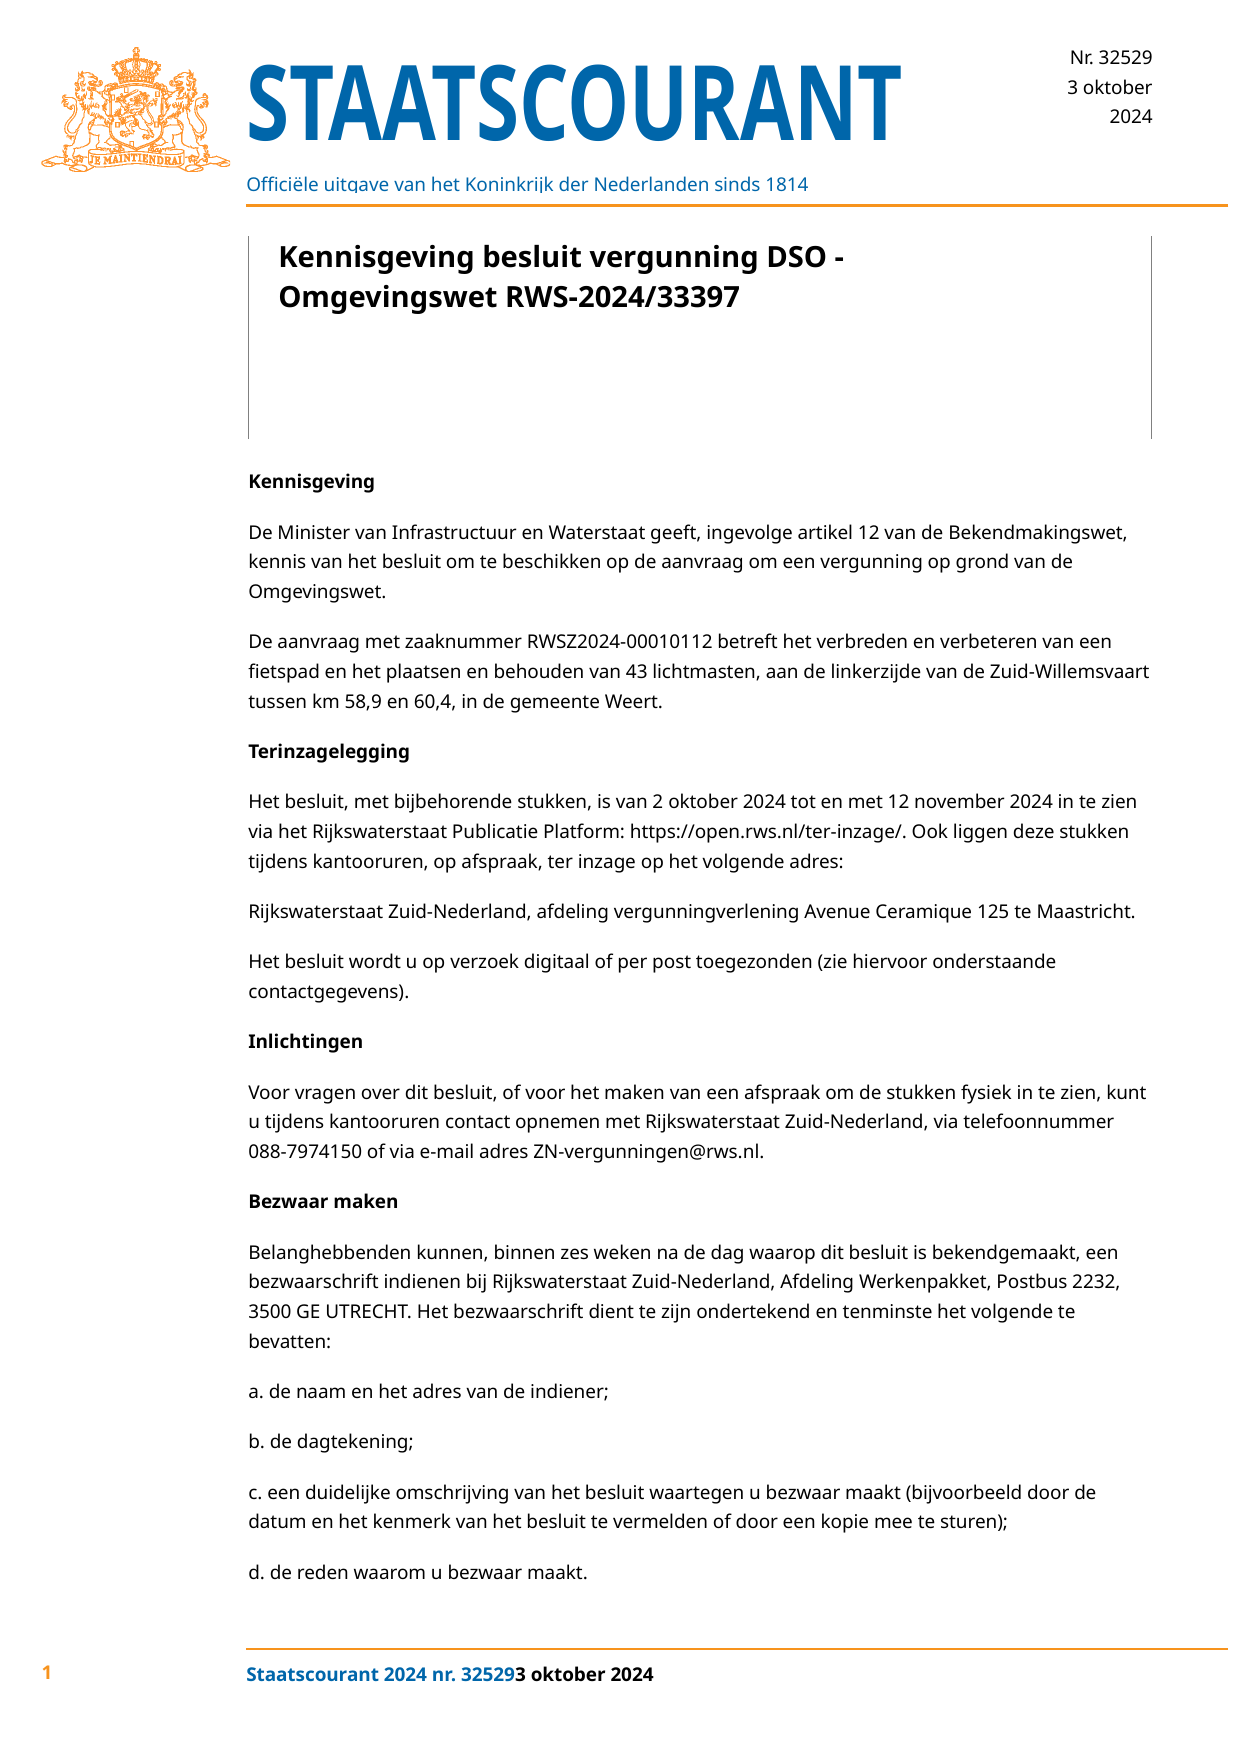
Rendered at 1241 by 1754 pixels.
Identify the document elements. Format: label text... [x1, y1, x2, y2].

picture [912, 236, 1090, 414]
text Het besluit wordt u op verzoek digitaal of per post toegezonden (zie hiervoor onderstaande contactgegevens). [248, 949, 1152, 1004]
text Inlichtingen [248, 1029, 1152, 1054]
table_header Kennisgeving besluit vergunning DSO - Omgevingswet RWS-2024/33397 [249, 236, 850, 439]
text Het besluit, met bijbehorende stukken, is van 2 oktober 2024 tot en met 12 november 2024 in te zien via het Rijkswaterstaat Publicatie Platform: https://open.rws.nl/ter-inzage/. Ook liggen deze stukken tijdens kantooruren, op afspraak, ter inzage op het volgende adres: [248, 789, 1152, 873]
text Bezwaar maken [248, 1189, 1152, 1214]
text De aanvraag met zaaknummer RWSZ2024-00010112 betreft het verbreden en verbeteren van een fietspad en het plaatsen en behouden van 43 lichtmasten, aan de linkerzijde van de Zuid-Willemsvaart tussen km 58,9 en 60,4, in de gemeente Weert. [248, 629, 1152, 713]
text Kennisgeving [248, 469, 1152, 494]
text De Minister van Infrastructuur en Waterstaat geeft, ingevolge artikel 12 van de Bekendmakingswet, kennis van het besluit om te beschikken op de aanvraag om een vergunning op grond van de Omgevingswet. [248, 519, 1152, 604]
text Voor vragen over dit besluit, of voor het maken van een afspraak om de stukken fysiek in te zien, kunt u tijdens kantooruren contact opnemen met Rijkswaterstaat Zuid-Nederland, via telefoonnummer 088-7974150 of via e-mail adres ZN-vergunningen@rws.nl. [248, 1079, 1152, 1164]
table_header [850, 414, 1151, 439]
text c. een duidelijke omschrijving van het besluit waartegen u bezwaar maakt (bijvoorbeeld door de datum en het kenmerk van het besluit te vermelden of door een kopie mee te sturen); [248, 1479, 1152, 1534]
text Rijkswaterstaat Zuid-Nederland, afdeling vergunningverlening Avenue Ceramique 125 te Maastricht. [248, 898, 1152, 924]
text Belanghebbenden kunnen, binnen zes weken na de dag waarop dit besluit is bekendgemaakt, een bezwaarschrift indienen bij Rijkswaterstaat Zuid-Nederland, Afdeling Werkenpakket, Postbus 2232, 3500 GE UTRECHT. Het bezwaarschrift dient te zijn ondertekend en tenminste het volgende te bevatten: [248, 1239, 1152, 1353]
text d. de reden waarom u bezwaar maakt. [248, 1559, 1152, 1585]
table_header [850, 236, 912, 413]
text a. de naam en het adres van de indiener; [248, 1378, 1152, 1404]
picture [41, 47, 231, 172]
table_header [1090, 236, 1151, 413]
text b. de dagtekening; [248, 1429, 1152, 1454]
text Terinzagelegging [248, 738, 1152, 764]
